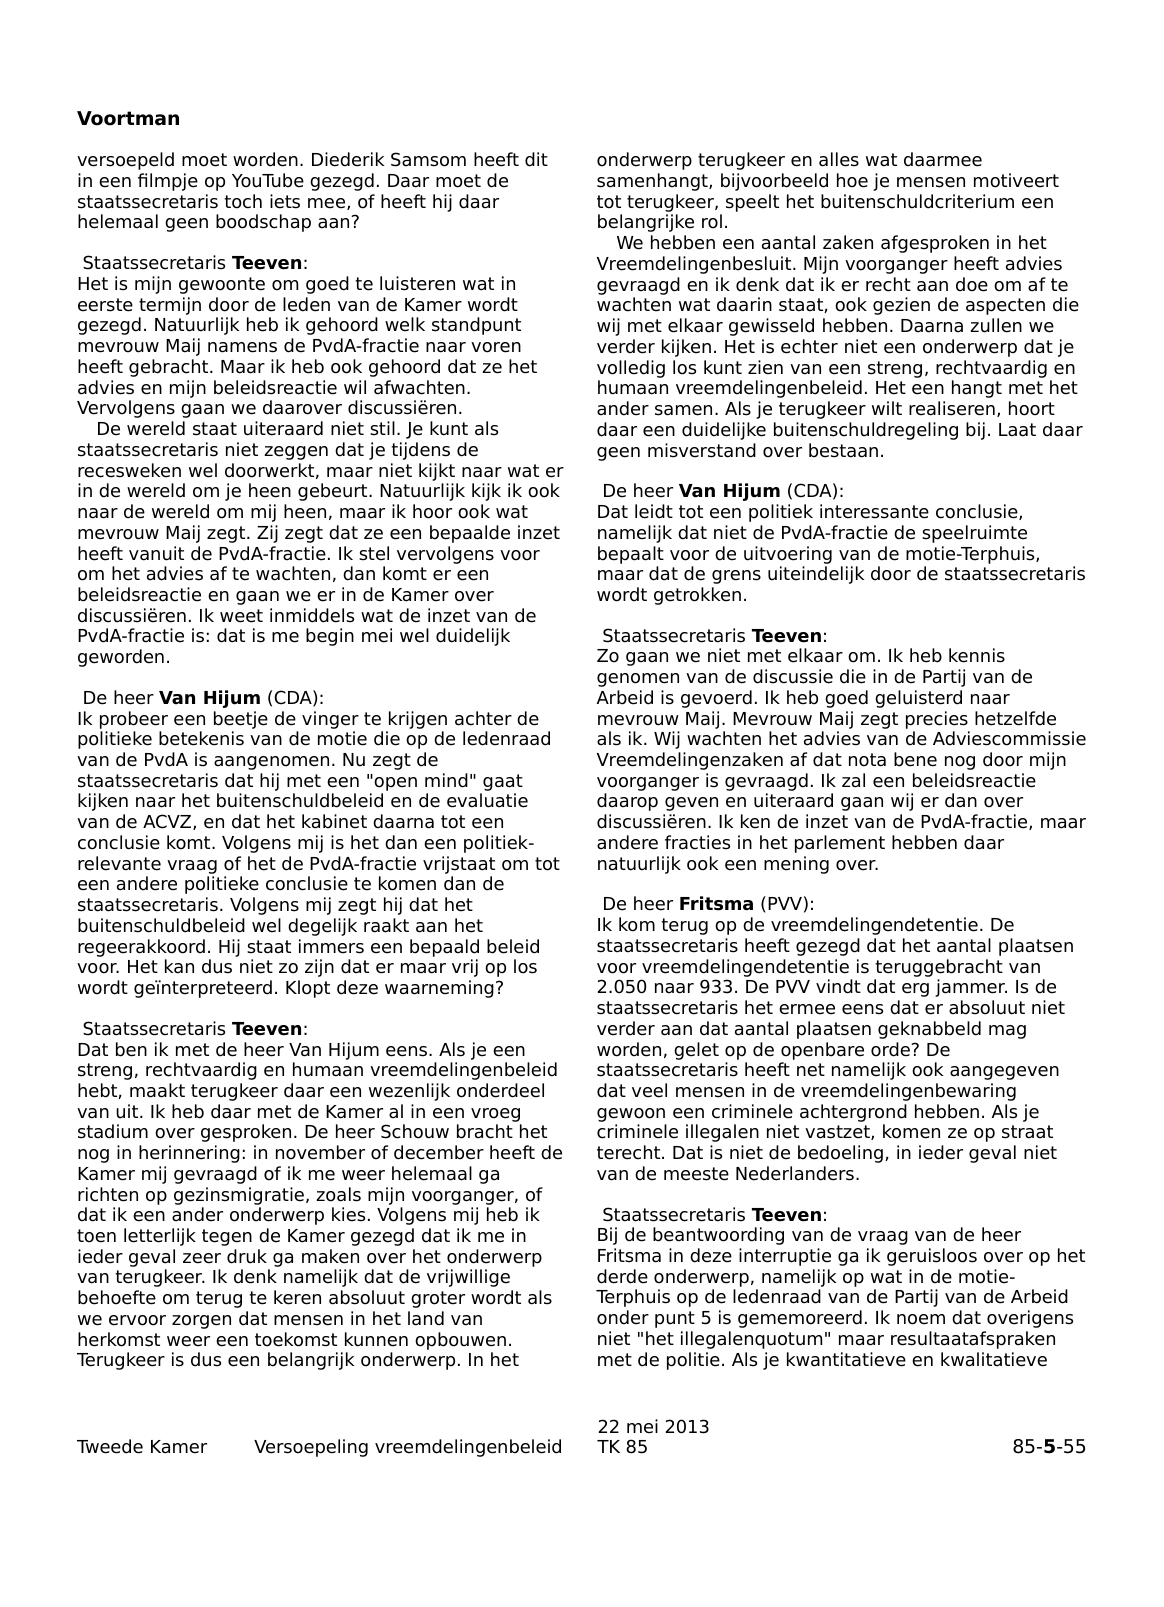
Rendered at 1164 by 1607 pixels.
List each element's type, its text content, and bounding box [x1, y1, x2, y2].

text Dat ben ik met de heer Van Hijum eens. Als je een streng, rechtvaardig en humaan vreemdelingenbeleid hebt, maakt terugkeer daar een wezenlijk onderdeel van uit. Ik heb daar met de Kamer al in een vroeg stadium over gesproken. De heer Schouw bracht het nog in herinnering: in november of december heeft de Kamer mij gevraagd of ik me weer helemaal ga richten op gezinsmigratie, zoals mijn voorganger, of dat ik een ander onderwerp kies. Volgens mij heb ik toen letterlijk tegen de Kamer gezegd dat ik me in ieder geval zeer druk ga maken over het onderwerp van terugkeer. Ik denk namelijk dat de vrijwillige behoefte om terug te keren absoluut groter wordt als we ervoor zorgen dat mensen in het land van herkomst weer een toekomst kunnen opbouwen. Terugkeer is dus een belangrijk onderwerp. In het [77, 1039, 567, 1371]
text Bij de beantwoording van de vraag van de heer Fritsma in deze interruptie ga ik geruisloos over op het derde onderwerp, namelijk op wat in de motie-Terphuis op de ledenraad van de Partij van de Arbeid onder punt 5 is gememoreerd. Ik noem dat overigens niet "het illegalenquotum" maar resultaatafspraken met de politie. Als je kwantitatieve en kwalitatieve [596, 1225, 1087, 1370]
text Staatssecretaris Teeven: [596, 1204, 1087, 1225]
text onderwerp terugkeer en alles wat daarmee samenhangt, bijvoorbeeld hoe je mensen motiveert tot terugkeer, speelt het buitenschuldcriterium een belangrijke rol. [596, 150, 1087, 233]
text Ik kom terug op de vreemdelingendetentie. De staatssecretaris heeft gezegd dat het aantal plaatsen voor vreemdelingendetentie is teruggebracht van 2.050 naar 933. De PVV vindt dat erg jammer. Is de staatssecretaris het ermee eens dat er absoluut niet verder aan dat aantal plaatsen geknabbeld mag worden, gelet op de openbare orde? De staatssecretaris heeft net namelijk ook aangegeven dat veel mensen in de vreemdelingenbewaring gewoon een criminele achtergrond hebben. Als je criminele illegalen niet vastzet, komen ze op straat terecht. Dat is niet de bedoeling, in ieder geval niet van de meeste Nederlanders. [596, 915, 1087, 1184]
text De heer Van Hijum (CDA): [596, 481, 1087, 502]
text De wereld staat uiteraard niet stil. Je kunt als staatssecretaris niet zeggen dat je tijdens de recesweken wel doorwerkt, maar niet kijkt naar wat er in de wereld om je heen gebeurt. Natuurlijk kijk ik ook naar de wereld om mij heen, maar ik hoor ook wat mevrouw Maij zegt. Zij zegt dat ze een bepaalde inzet heeft vanuit de PvdA-fractie. Ik stel vervolgens voor om het advies af te wachten, dan komt er een beleidsreactie en gaan we er in de Kamer over discussiëren. Ik weet inmiddels wat de inzet van de PvdA-fractie is: dat is me begin mei wel duidelijk geworden. [77, 419, 567, 668]
text Ik probeer een beetje de vinger te krijgen achter de politieke betekenis van de motie die op de ledenraad van de PvdA is aangenomen. Nu zegt de staatssecretaris dat hij met een "open mind" gaat kijken naar het buitenschuldbeleid en de evaluatie van de ACVZ, en dat het kabinet daarna tot een conclusie komt. Volgens mij is het dan een politiek-relevante vraag of het de PvdA-fractie vrijstaat om tot een andere politieke conclusie te komen dan de staatssecretaris. Volgens mij zegt hij dat het buitenschuldbeleid wel degelijk raakt aan het regeerakkoord. Hij staat immers een bepaald beleid voor. Het kan dus niet zo zijn dat er maar vrij op los wordt geïnterpreteerd. Klopt deze waarneming? [77, 708, 567, 999]
text Zo gaan we niet met elkaar om. Ik heb kennis genomen van de discussie die in de Partij van de Arbeid is gevoerd. Ik heb goed geluisterd naar mevrouw Maij. Mevrouw Maij zegt precies hetzelfde als ik. Wij wachten het advies van de Adviescommissie Vreemdelingenzaken af dat nota bene nog door mijn voorganger is gevraagd. Ik zal een beleidsreactie daarop geven en uiteraard gaan wij er dan over discussiëren. Ik ken de inzet van de PvdA-fractie, maar andere fracties in het parlement hebben daar natuurlijk ook een mening over. [596, 646, 1087, 874]
text Dat leidt tot een politiek interessante conclusie, namelijk dat niet de PvdA-fractie de speelruimte bepaalt voor de uitvoering van de motie-Terphuis, maar dat de grens uiteindelijk door de staatssecretaris wordt getrokken. [596, 502, 1087, 606]
text Staatssecretaris Teeven: [77, 253, 567, 274]
text versoepeld moet worden. Diederik Samsom heeft dit in een filmpje op YouTube gezegd. Daar moet de staatssecretaris toch iets mee, of heeft hij daar helemaal geen boodschap aan? [77, 150, 567, 233]
text Staatssecretaris Teeven: [596, 626, 1087, 646]
text De heer Fritsma (PVV): [596, 894, 1087, 915]
text Staatssecretaris Teeven: [77, 1019, 567, 1039]
text We hebben een aantal zaken afgesproken in het Vreemdelingenbesluit. Mijn voorganger heeft advies gevraagd en ik denk dat ik er recht aan doe om af te wachten wat daarin staat, ook gezien de aspecten die wij met elkaar gewisseld hebben. Daarna zullen we verder kijken. Het is echter niet een onderwerp dat je volledig los kunt zien van een streng, rechtvaardig en humaan vreemdelingenbeleid. Het een hangt met het ander samen. Als je terugkeer wilt realiseren, hoort daar een duidelijke buitenschuldregeling bij. Laat daar geen misverstand over bestaan. [596, 233, 1087, 461]
text De heer Van Hijum (CDA): [77, 688, 567, 708]
text Het is mijn gewoonte om goed te luisteren wat in eerste termijn door de leden van de Kamer wordt gezegd. Natuurlijk heb ik gehoord welk standpunt mevrouw Maij namens de PvdA-fractie naar voren heeft gebracht. Maar ik heb ook gehoord dat ze het advies en mijn beleidsreactie wil afwachten. Vervolgens gaan we daarover discussiëren. [77, 274, 567, 419]
